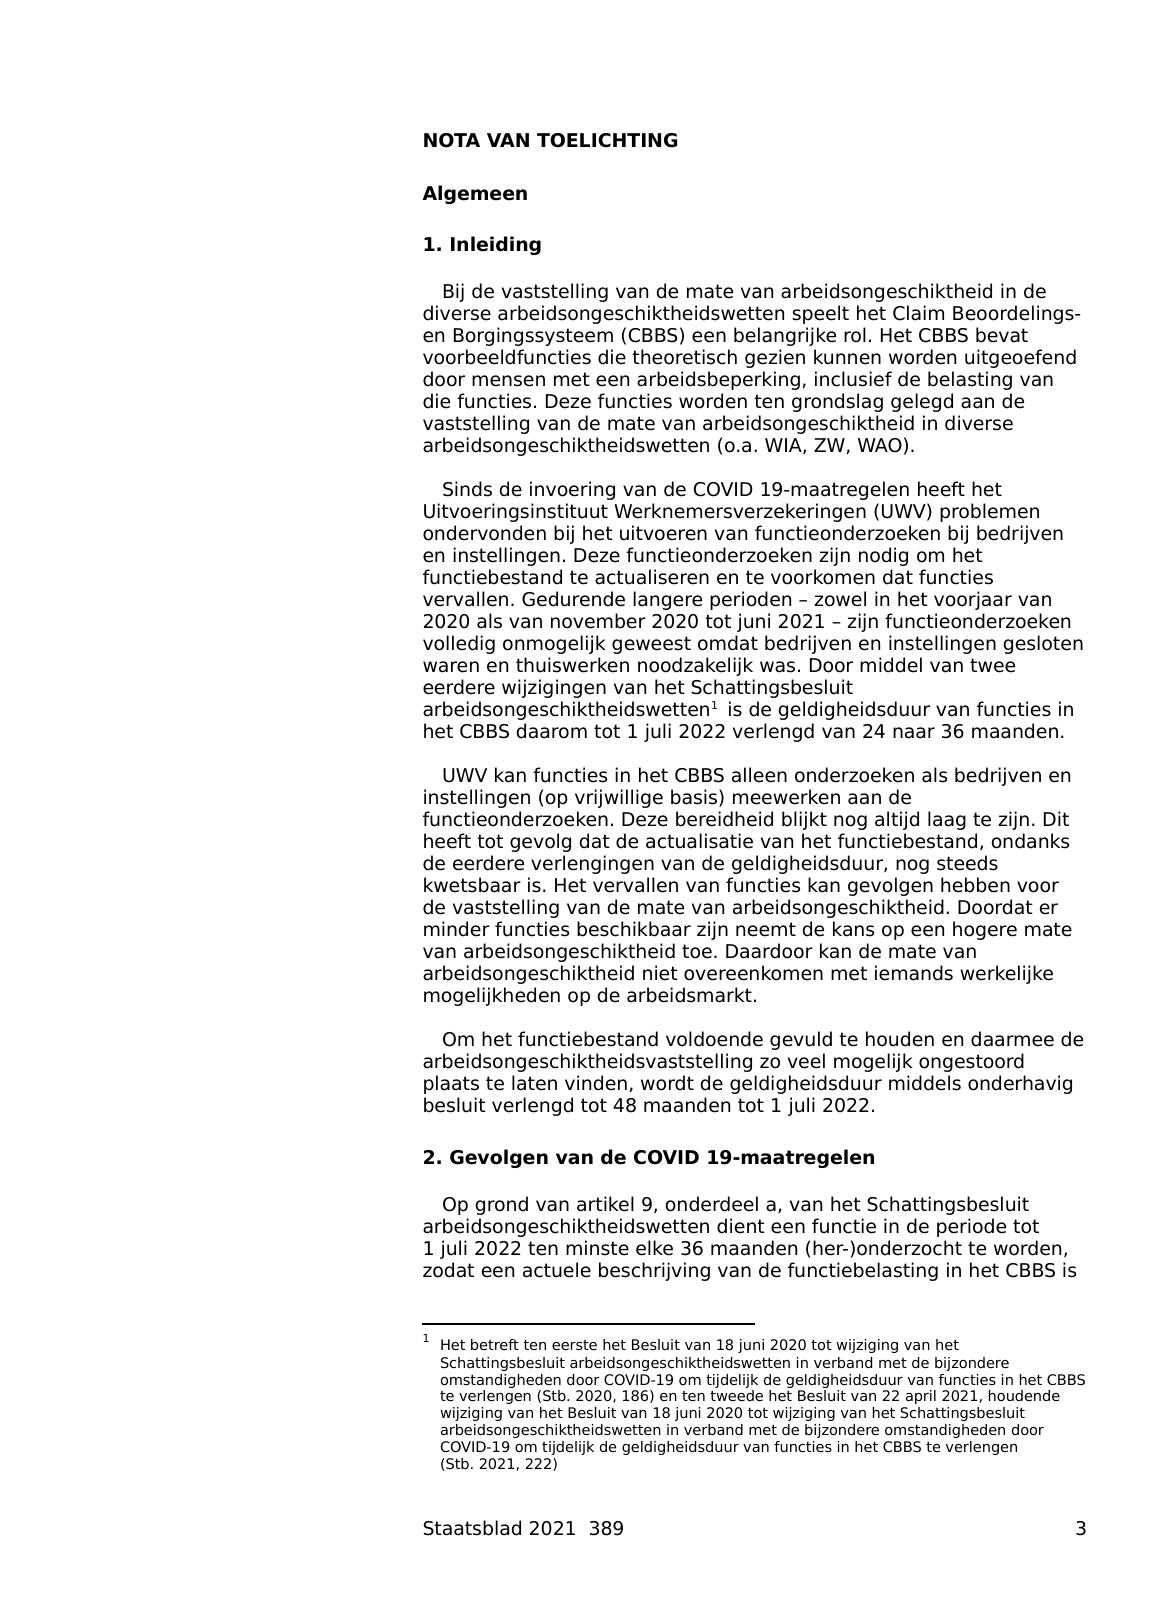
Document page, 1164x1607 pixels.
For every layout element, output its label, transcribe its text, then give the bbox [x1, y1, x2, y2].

subtitle 1. Inleiding [422, 234, 1087, 256]
text Op grond van artikel 9, onderdeel a, van het Schattingsbesluit arbeidsongeschiktheidswetten dient een functie in de periode tot 1 juli 2022 ten minste elke 36 maanden (her-)onderzocht te worden, zodat een actuele beschrijving van de functiebelasting in het CBBS is [422, 1194, 1087, 1282]
subtitle Algemeen [422, 182, 1087, 204]
text Sinds de invoering van de COVID 19-maatregelen heeft het Uitvoeringsinstituut Werknemersverzekeringen (UWV) problemen ondervonden bij het uitvoeren van functieonderzoeken bij bedrijven en instellingen. Deze functieonderzoeken zijn nodig om het functiebestand te actualiseren en te voorkomen dat functies vervallen. Gedurende langere perioden – zowel in het voorjaar van 2020 als van november 2020 tot juni 2021 – zijn functieonderzoeken volledig onmogelijk geweest omdat bedrijven en instellingen gesloten waren en thuiswerken noodzakelijk was. Door middel van twee eerdere wijzigingen van het Schattingsbesluit arbeidsongeschiktheidswetten is de geldigheidsduur van functies in het CBBS daarom tot 1 juli 2022 verlengd van 24 naar 36 maanden. [422, 479, 1087, 743]
text Het betreft ten eerste het Besluit van 18 juni 2020 tot wijziging van het Schattingsbesluit arbeidsongeschiktheidswetten in verband met de bijzondere omstandigheden door COVID-19 om tijdelijk de geldigheidsduur van functies in het CBBS te verlengen (Stb. 2020, 186) en ten tweede het Besluit van 22 april 2021, houdende wijziging van het Besluit van 18 juni 2020 tot wijziging van het Schattingsbesluit arbeidsongeschiktheidswetten in verband met de bijzondere omstandigheden door COVID-19 om tijdelijk de geldigheidsduur van functies in het CBBS te verlengen (Stb. 2021, 222) [422, 1333, 1087, 1473]
text UWV kan functies in het CBBS alleen onderzoeken als bedrijven en instellingen (op vrijwillige basis) meewerken aan de functieonderzoeken. Deze bereidheid blijkt nog altijd laag te zijn. Dit heeft tot gevolg dat de actualisatie van het functiebestand, ondanks de eerdere verlengingen van de geldigheidsduur, nog steeds kwetsbaar is. Het vervallen van functies kan gevolgen hebben voor de vaststelling van de mate van arbeidsongeschiktheid. Doordat er minder functies beschikbaar zijn neemt de kans op een hogere mate van arbeidsongeschiktheid toe. Daardoor kan de mate van arbeidsongeschiktheid niet overeenkomen met iemands werkelijke mogelijkheden op de arbeidsmarkt. [422, 765, 1087, 1007]
subtitle NOTA VAN TOELICHTING [422, 130, 1087, 152]
subtitle 2. Gevolgen van de COVID 19-maatregelen [422, 1147, 1087, 1169]
text Bij de vaststelling van de mate van arbeidsongeschiktheid in de diverse arbeidsongeschiktheidswetten speelt het Claim Beoordelings- en Borgingssysteem (CBBS) een belangrijke rol. Het CBBS bevat voorbeeldfuncties die theoretisch gezien kunnen worden uitgeoefend door mensen met een arbeidsbeperking, inclusief de belasting van die functies. Deze functies worden ten grondslag gelegd aan de vaststelling van de mate van arbeidsongeschiktheid in diverse arbeidsongeschiktheidswetten (o.a. WIA, ZW, WAO). [422, 281, 1087, 457]
text Om het functiebestand voldoende gevuld te houden en daarmee de arbeidsongeschiktheidsvaststelling zo veel mogelijk ongestoord plaats te laten vinden, wordt de geldigheidsduur middels onderhavig besluit verlengd tot 48 maanden tot 1 juli 2022. [422, 1029, 1087, 1117]
